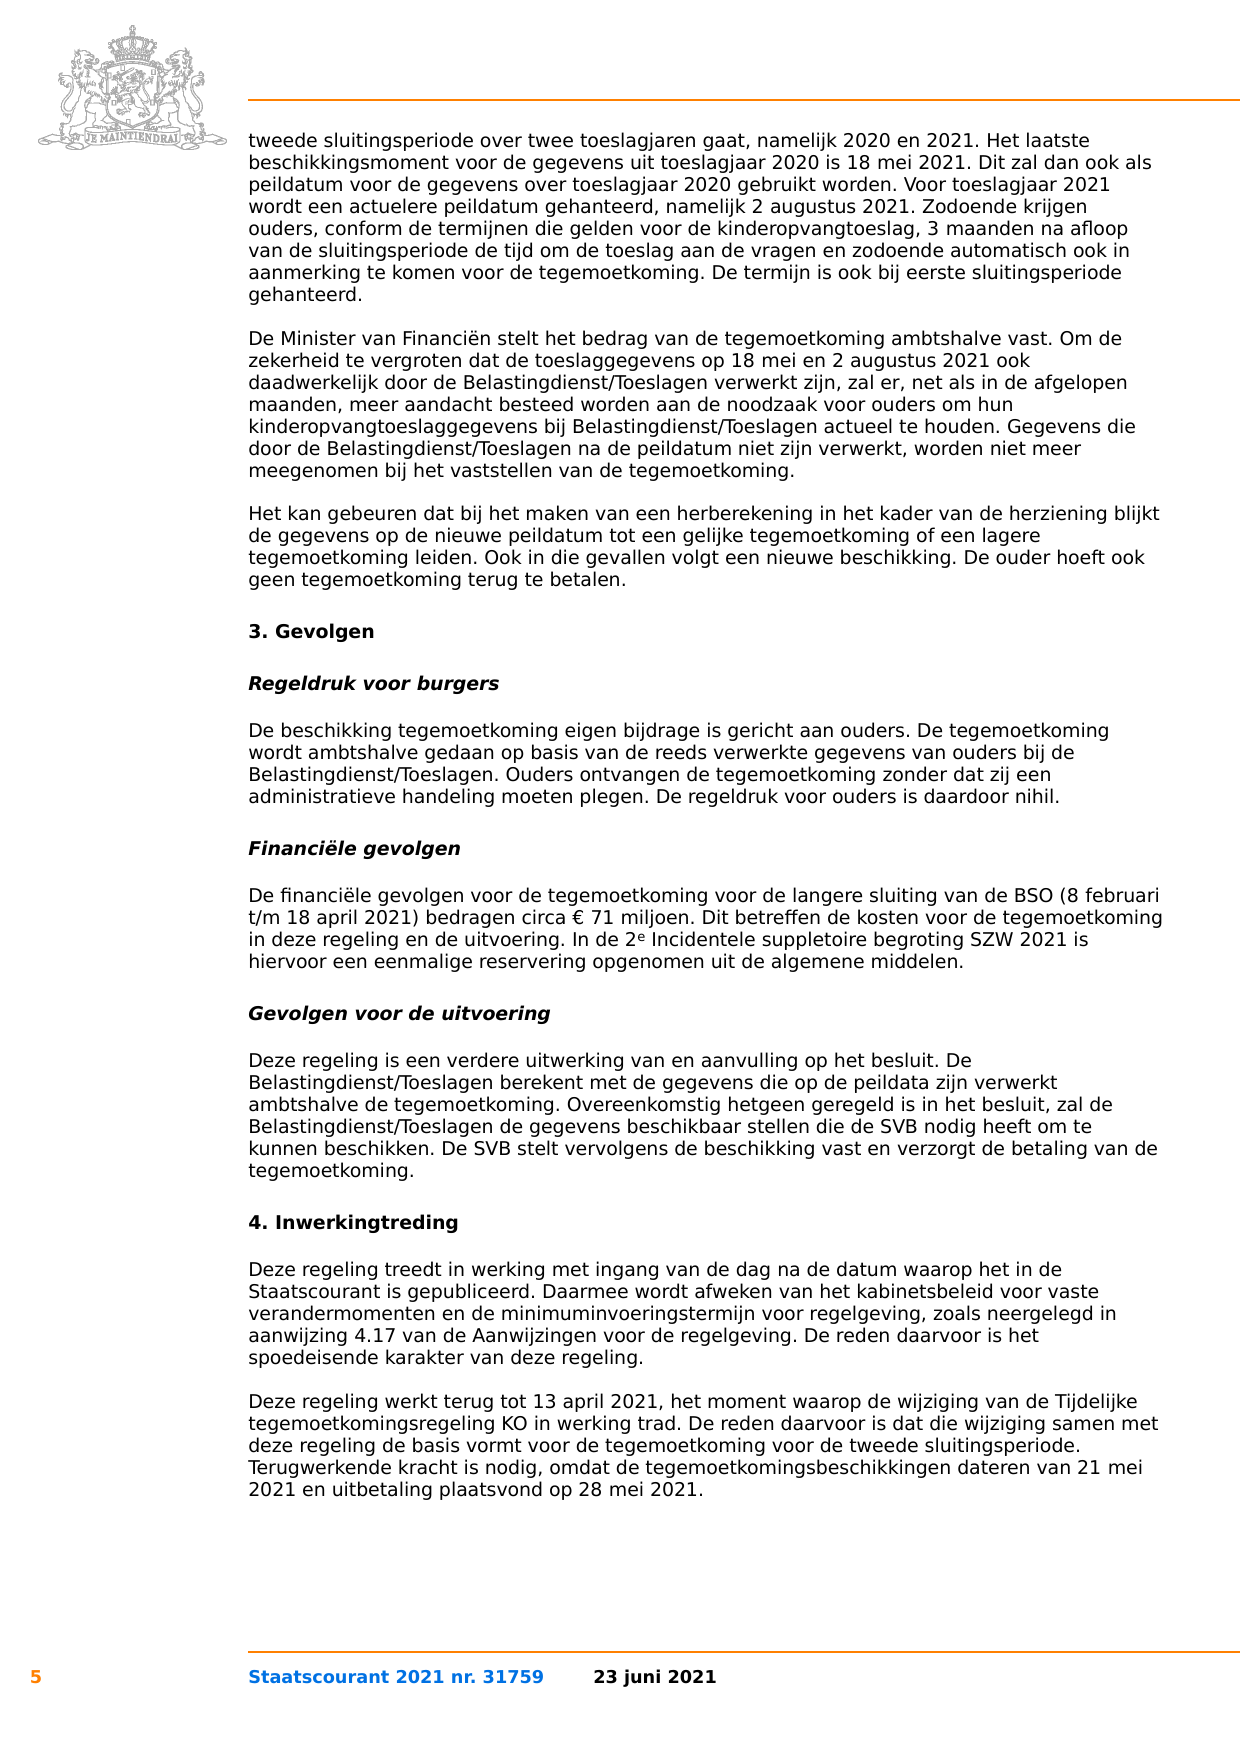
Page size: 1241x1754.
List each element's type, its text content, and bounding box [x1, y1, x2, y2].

picture [38, 25, 227, 150]
subtitle Financiële gevolgen [248, 838, 1163, 860]
text Deze regeling treedt in werking met ingang van de dag na de datum waarop het in de Staatscourant is gepubliceerd. Daarmee wordt afweken van het kabinetsbeleid voor vaste verandermomenten en de minimuminvoeringstermijn voor regelgeving, zoals neergelegd in aanwijzing 4.17 van de Aanwijzingen voor de regelgeving. De reden daarvoor is het spoedeisende karakter van deze regeling. [248, 1259, 1163, 1369]
text De financiële gevolgen voor de tegemoetkoming voor de langere sluiting van de BSO (8 februari t/m 18 april 2021) bedragen circa € 71 miljoen. Dit betreffen de kosten voor de tegemoetkoming in deze regeling en de uitvoering. In de 2e Incidentele suppletoire begroting SZW 2021 is hiervoor een eenmalige reservering opgenomen uit de algemene middelen. [248, 885, 1163, 973]
text Het kan gebeuren dat bij het maken van een herberekening in het kader van de herziening blijkt de gegevens op de nieuwe peildatum tot een gelijke tegemoetkoming of een lagere tegemoetkoming leiden. Ook in die gevallen volgt een nieuwe beschikking. De ouder hoeft ook geen tegemoetkoming terug te betalen. [248, 503, 1163, 591]
text Deze regeling werkt terug tot 13 april 2021, het moment waarop de wijziging van de Tijdelijke tegemoetkomingsregeling KO in werking trad. De reden daarvoor is dat die wijziging samen met deze regeling de basis vormt voor de tegemoetkoming voor de tweede sluitingsperiode. Terugwerkende kracht is nodig, omdat de tegemoetkomingsbeschikkingen dateren van 21 mei 2021 en uitbetaling plaatsvond op 28 mei 2021. [248, 1391, 1163, 1501]
subtitle Gevolgen voor de uitvoering [248, 1003, 1163, 1025]
text De beschikking tegemoetkoming eigen bijdrage is gericht aan ouders. De tegemoetkoming wordt ambtshalve gedaan op basis van de reeds verwerkte gegevens van ouders bij de Belastingdienst/Toeslagen. Ouders ontvangen de tegemoetkoming zonder dat zij een administratieve handeling moeten plegen. De regeldruk voor ouders is daardoor nihil. [248, 720, 1163, 808]
text De Minister van Financiën stelt het bedrag van de tegemoetkoming ambtshalve vast. Om de zekerheid te vergroten dat de toeslaggegevens op 18 mei en 2 augustus 2021 ook daadwerkelijk door de Belastingdienst/Toeslagen verwerkt zijn, zal er, net als in de afgelopen maanden, meer aandacht besteed worden aan de noodzaak voor ouders om hun kinderopvangtoeslaggegevens bij Belastingdienst/Toeslagen actueel te houden. Gegevens die door de Belastingdienst/Toeslagen na de peildatum niet zijn verwerkt, worden niet meer meegenomen bij het vaststellen van de tegemoetkoming. [248, 328, 1163, 481]
subtitle 4. Inwerkingtreding [248, 1212, 1163, 1234]
subtitle 3. Gevolgen [248, 621, 1163, 643]
subtitle Regeldruk voor burgers [248, 673, 1163, 695]
text tweede sluitingsperiode over twee toeslagjaren gaat, namelijk 2020 en 2021. Het laatste beschikkingsmoment voor de gegevens uit toeslagjaar 2020 is 18 mei 2021. Dit zal dan ook als peildatum voor de gegevens over toeslagjaar 2020 gebruikt worden. Voor toeslagjaar 2021 wordt een actuelere peildatum gehanteerd, namelijk 2 augustus 2021. Zodoende krijgen ouders, conform de termijnen die gelden voor de kinderopvangtoeslag, 3 maanden na afloop van de sluitingsperiode de tijd om de toeslag aan de vragen en zodoende automatisch ook in aanmerking te komen voor de tegemoetkoming. De termijn is ook bij eerste sluitingsperiode gehanteerd. [248, 130, 1163, 306]
text Deze regeling is een verdere uitwerking van en aanvulling op het besluit. De Belastingdienst/Toeslagen berekent met de gegevens die op de peildata zijn verwerkt ambtshalve de tegemoetkoming. Overeenkomstig hetgeen geregeld is in het besluit, zal de Belastingdienst/Toeslagen de gegevens beschikbaar stellen die de SVB nodig heeft om te kunnen beschikken. De SVB stelt vervolgens de beschikking vast en verzorgt de betaling van de tegemoetkoming. [248, 1050, 1163, 1182]
